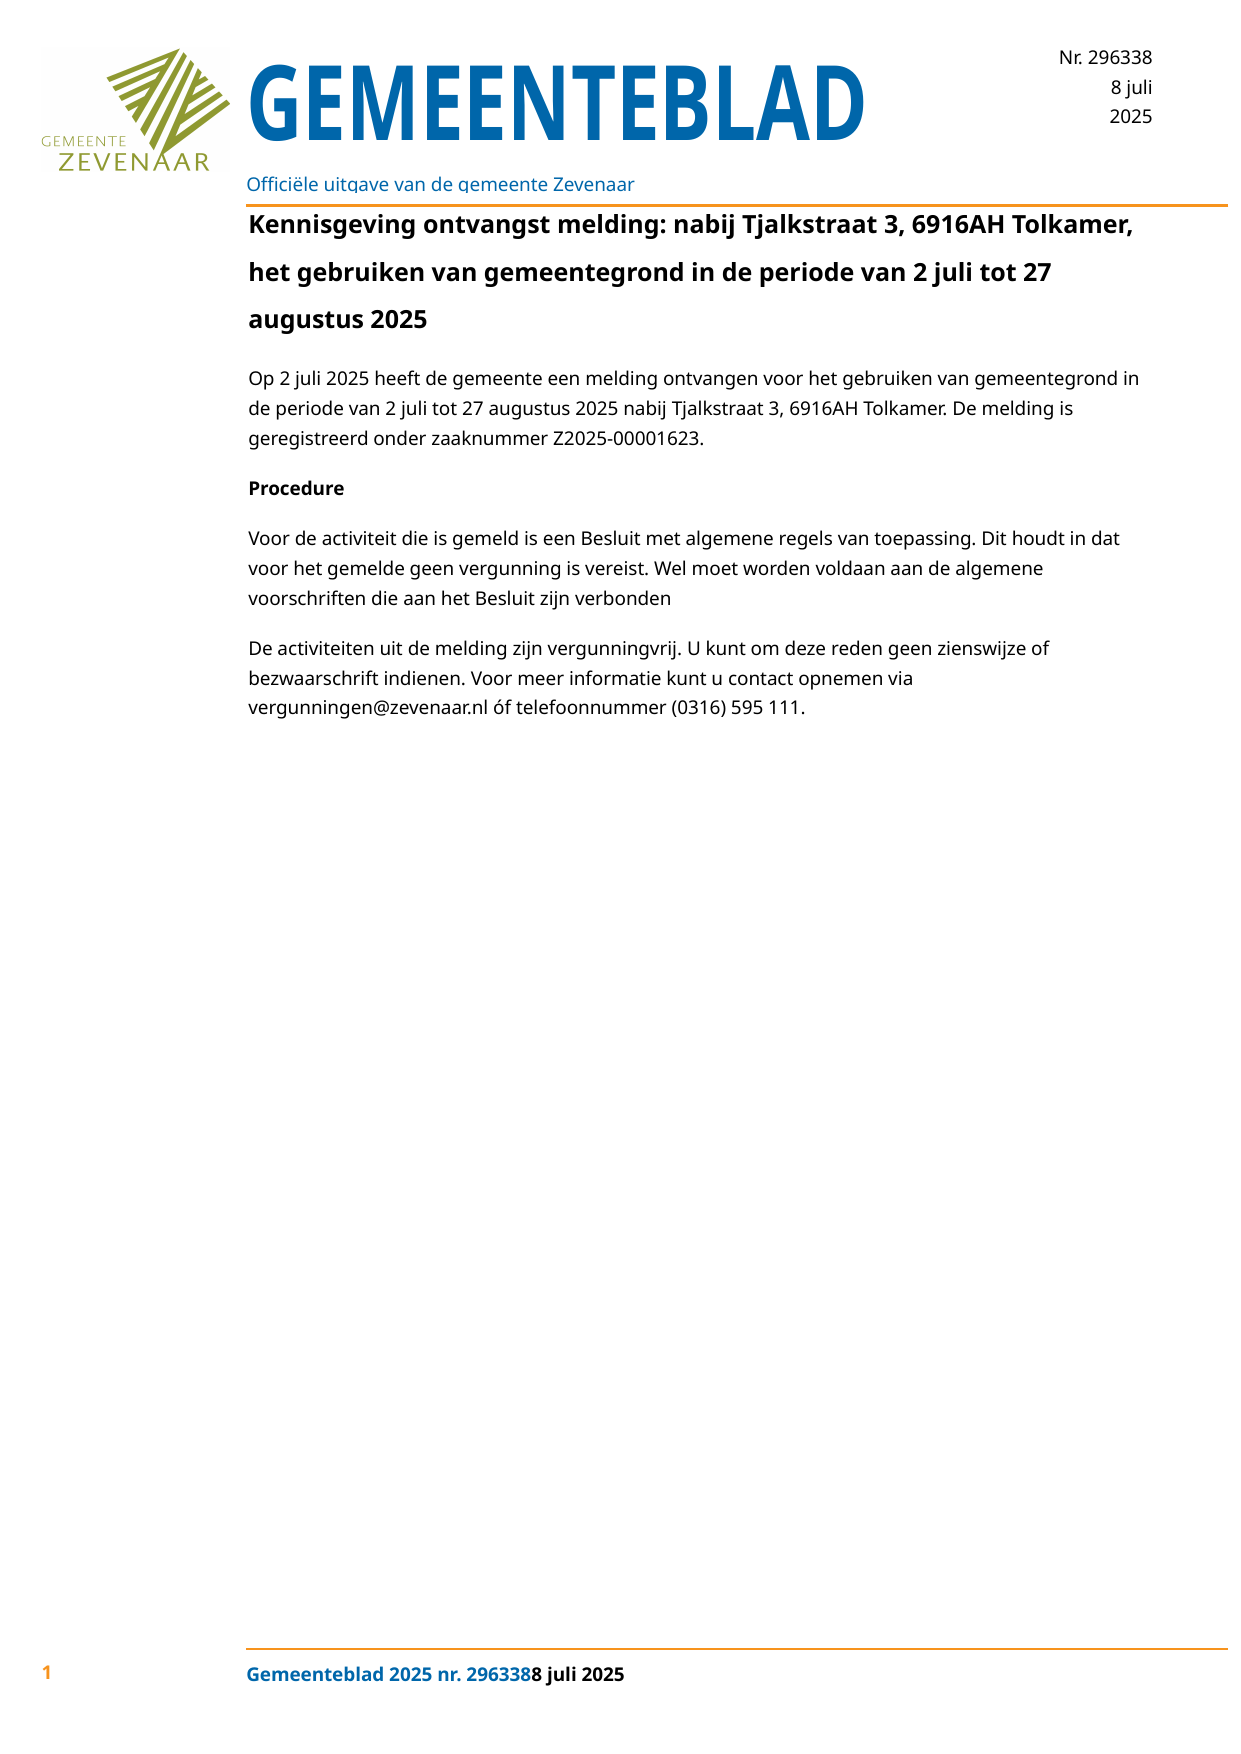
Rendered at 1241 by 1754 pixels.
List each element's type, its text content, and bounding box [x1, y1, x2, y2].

text Voor de activiteit die is gemeld is een Besluit met algemene regels van toepassing. Dit houdt in dat voor het gemelde geen vergunning is vereist. Wel moet worden voldaan aan de algemene voorschriften die aan het Besluit zijn verbonden [248, 526, 1152, 610]
text Kennisgeving ontvangst melding: nabij Tjalkstraat 3, 6916AH Tolkamer, het gebruiken van gemeentegrond in de periode van 2 juli tot 27 augustus 2025 [248, 207, 1152, 336]
text De activiteiten uit de melding zijn vergunningvrij. U kunt om deze reden geen zienswijze of bezwaarschrift indienen. Voor meer informatie kunt u contact opnemen via vergunningen@zevenaar.nl óf telefoonnummer (0316) 595 111. [248, 635, 1152, 720]
text Procedure [248, 475, 1152, 501]
text Op 2 juli 2025 heeft de gemeente een melding ontvangen voor het gebruiken van gemeentegrond in de periode van 2 juli tot 27 augustus 2025 nabij Tjalkstraat 3, 6916AH Tolkamer. De melding is geregistreerd onder zaaknummer Z2025-00001623. [248, 366, 1152, 450]
picture [41, 47, 231, 172]
